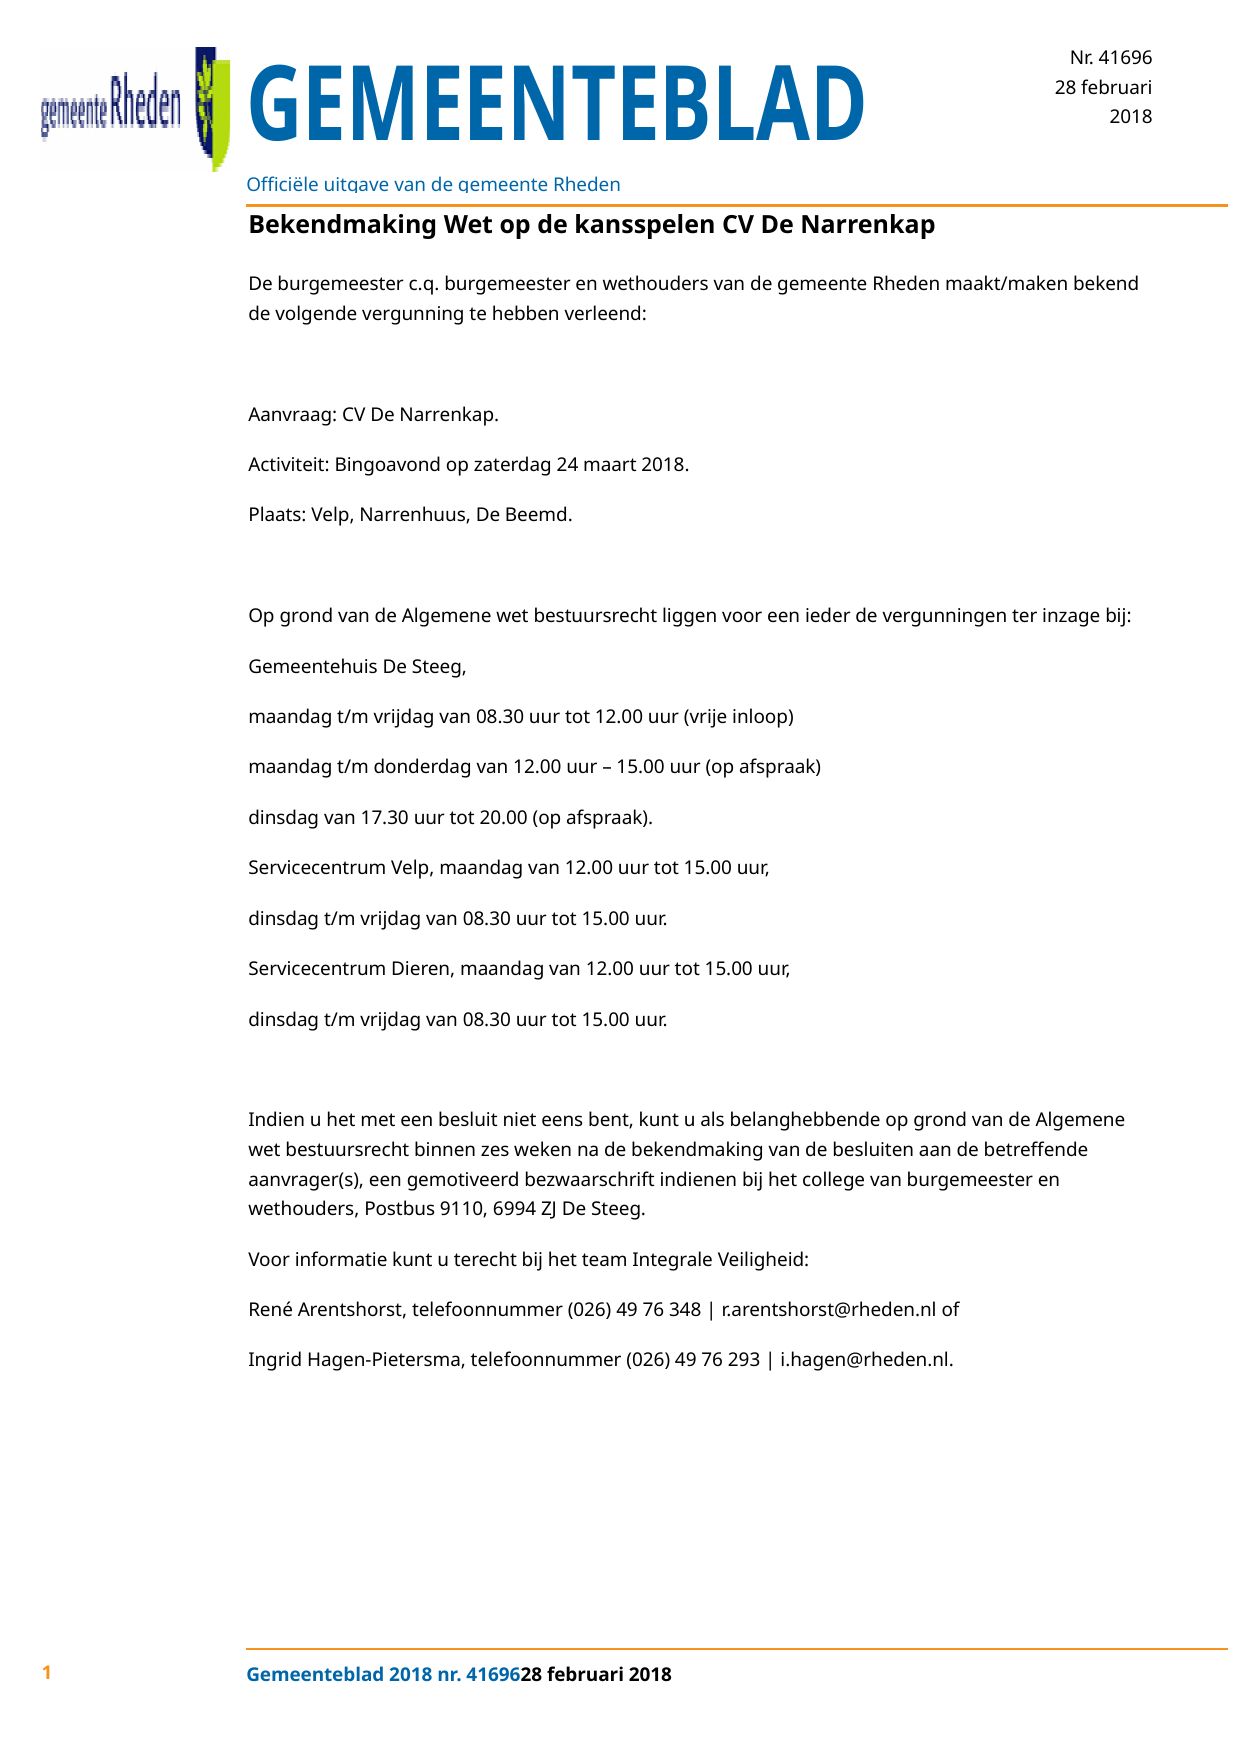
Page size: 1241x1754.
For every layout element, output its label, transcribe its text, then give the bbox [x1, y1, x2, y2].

text Servicecentrum Dieren, maandag van 12.00 uur tot 15.00 uur, [248, 955, 1152, 981]
text dinsdag van 17.30 uur tot 20.00 (op afspraak). [248, 804, 1152, 830]
text De burgemeester c.q. burgemeester en wethouders van de gemeente Rheden maakt/maken bekend de volgende vergunning te hebben verleend: [248, 270, 1152, 326]
picture [41, 47, 231, 172]
text Activiteit: Bingoavond op zaterdag 24 maart 2018. [248, 451, 1152, 477]
text Aanvraag: CV De Narrenkap. [248, 401, 1152, 426]
text Indien u het met een besluit niet eens bent, kunt u als belanghebbende op grond van de Algemene wet bestuursrecht binnen zes weken na de bekendmaking van de besluiten aan de betreffende aanvrager(s), een gemotiveerd bezwaarschrift indienen bij het college van burgemeester en wethouders, Postbus 9110, 6994 ZJ De Steeg. [248, 1107, 1152, 1221]
text maandag t/m donderdag van 12.00 uur – 15.00 uur (op afspraak) [248, 754, 1152, 779]
text Servicecentrum Velp, maandag van 12.00 uur tot 15.00 uur, [248, 854, 1152, 880]
text Gemeentehuis De Steeg, [248, 653, 1152, 678]
text Op grond van de Algemene wet bestuursrecht liggen voor een ieder de vergunningen ter inzage bij: [248, 602, 1152, 628]
text Voor informatie kunt u terecht bij het team Integrale Veiligheid: [248, 1246, 1152, 1271]
text dinsdag t/m vrijdag van 08.30 uur tot 15.00 uur. [248, 905, 1152, 931]
text Ingrid Hagen-Pietersma, telefoonnummer (026) 49 76 293 | i.hagen@rheden.nl. [248, 1347, 1152, 1372]
text Bekendmaking Wet op de kansspelen CV De Narrenkap [248, 207, 1152, 241]
text dinsdag t/m vrijdag van 08.30 uur tot 15.00 uur. [248, 1006, 1152, 1031]
text René Arentshorst, telefoonnummer (026) 49 76 348 | r.arentshorst@rheden.nl of [248, 1296, 1152, 1322]
text maandag t/m vrijdag van 08.30 uur tot 12.00 uur (vrije inloop) [248, 703, 1152, 729]
text Plaats: Velp, Narrenhuus, De Beemd. [248, 502, 1152, 527]
